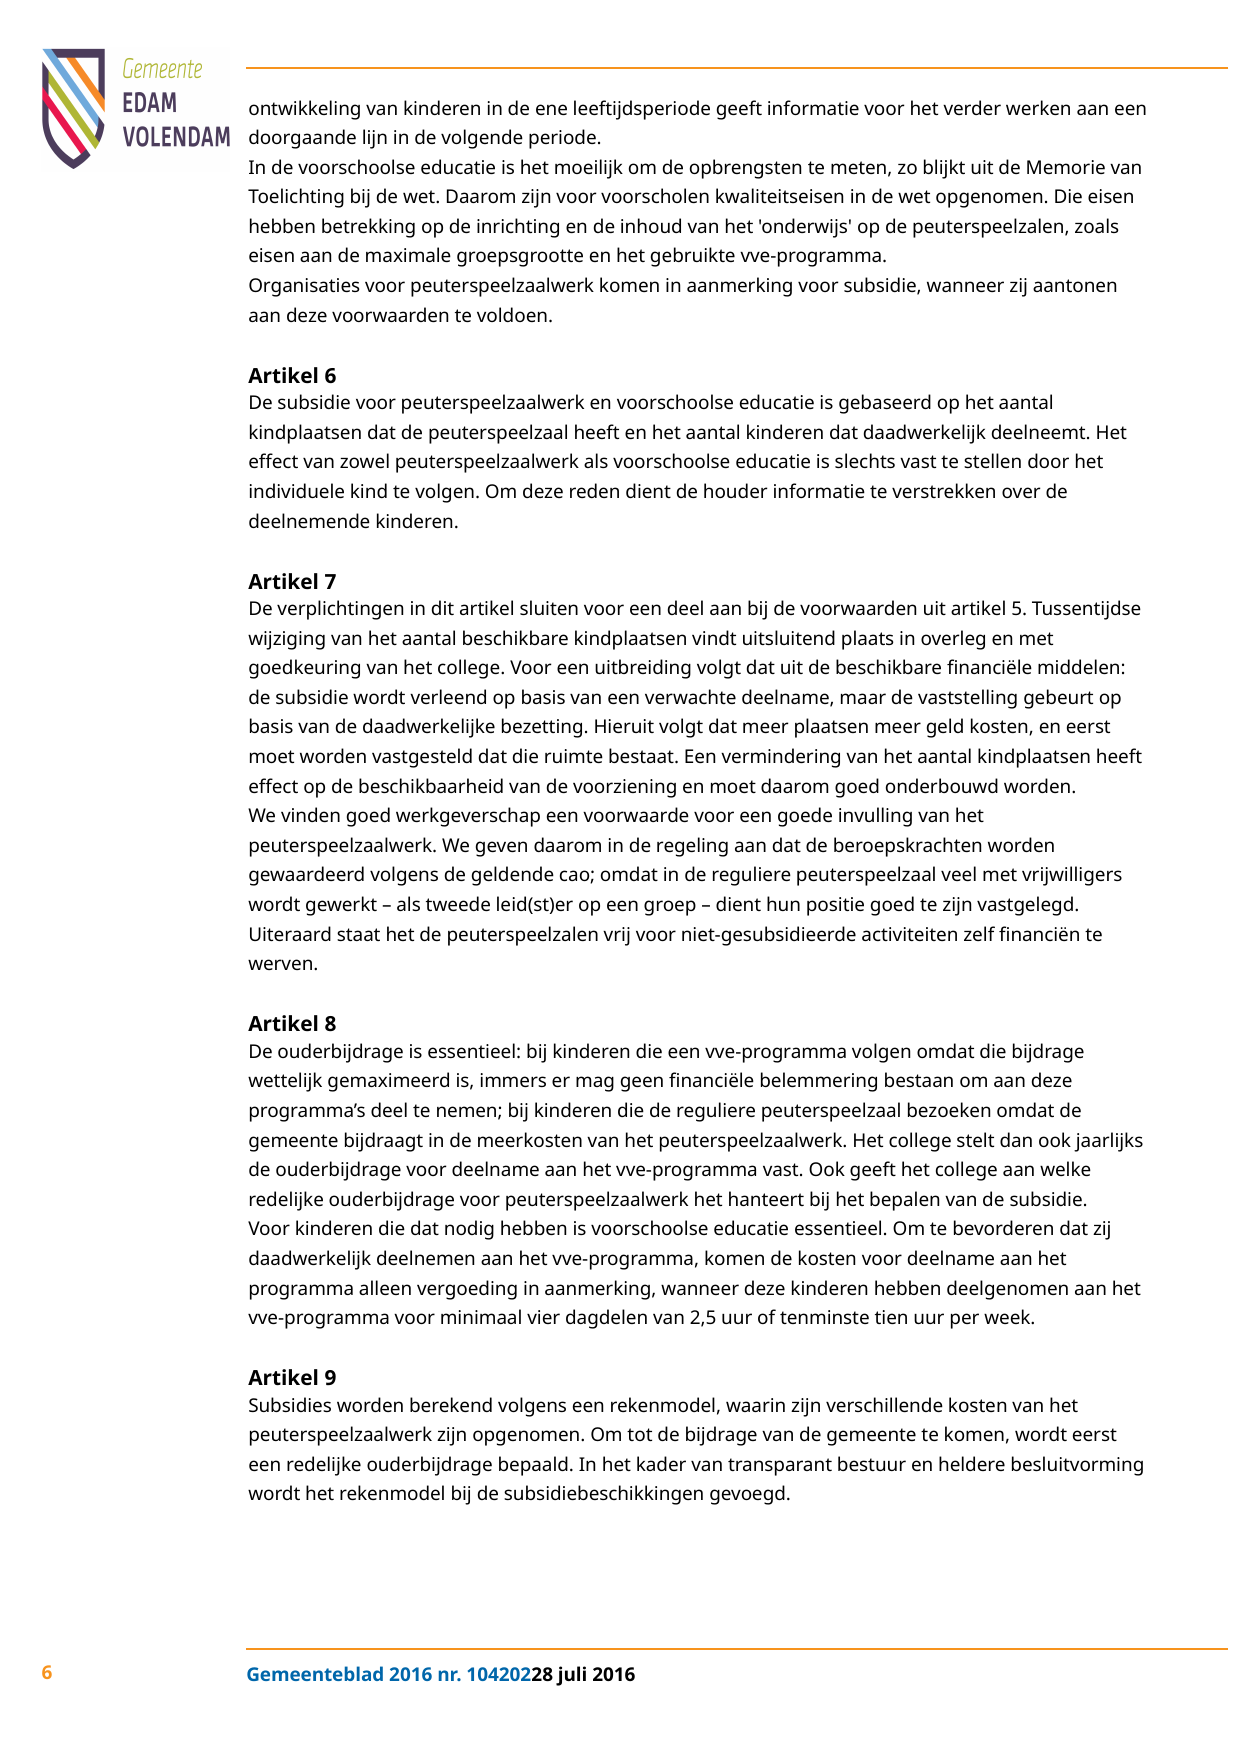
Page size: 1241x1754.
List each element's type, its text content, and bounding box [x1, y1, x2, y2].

text Uiteraard staat het de peuterspeelzalen vrij voor niet-gesubsidieerde activiteiten zelf financiën te werven. [248, 921, 1152, 976]
text Artikel 6 [248, 361, 1152, 389]
text We vinden goed werkgeverschap een voorwaarde voor een goede invulling van het peuterspeelzaalwerk. We geven daarom in de regeling aan dat de beroepskrachten worden gewaardeerd volgens de geldende cao; omdat in de reguliere peuterspeelzaal veel met vrijwilligers wordt gewerkt – als tweede leid(st)er op een groep – dient hun positie goed te zijn vastgelegd. [248, 802, 1152, 917]
text De subsidie voor peuterspeelzaalwerk en voorschoolse educatie is gebaseerd op het aantal kindplaatsen dat de peuterspeelzaal heeft en het aantal kinderen dat daadwerkelijk deelneemt. Het effect van zowel peuterspeelzaalwerk als voorschoolse educatie is slechts vast te stellen door het individuele kind te volgen. Om deze reden dient de houder informatie te verstrekken over de deelnemende kinderen. [248, 389, 1152, 533]
text De verplichtingen in dit artikel sluiten voor een deel aan bij de voorwaarden uit artikel 5. Tussentijdse wijziging van het aantal beschikbare kindplaatsen vindt uitsluitend plaats in overleg en met goedkeuring van het college. Voor een uitbreiding volgt dat uit de beschikbare financiële middelen: de subsidie wordt verleend op basis van een verwachte deelname, maar de vaststelling gebeurt op basis van de daadwerkelijke bezetting. Hieruit volgt dat meer plaatsen meer geld kosten, en eerst moet worden vastgesteld dat die ruimte bestaat. Een vermindering van het aantal kindplaatsen heeft effect op de beschikbaarheid van de voorziening en moet daarom goed onderbouwd worden. [248, 595, 1152, 799]
text Artikel 7 [248, 567, 1152, 595]
text Artikel 8 [248, 1009, 1152, 1038]
text In de voorschoolse educatie is het moeilijk om de opbrengsten te meten, zo blijkt uit de Memorie van Toelichting bij de wet. Daarom zijn voor voorscholen kwaliteitseisen in de wet opgenomen. Die eisen hebben betrekking op de inrichting en de inhoud van het 'onderwijs' op de peuterspeelzalen, zoals eisen aan de maximale groepsgrootte en het gebruikte vve-programma. [248, 154, 1152, 268]
picture [41, 47, 231, 172]
text Organisaties voor peuterspeelzaalwerk komen in aanmerking voor subsidie, wanneer zij aantonen aan deze voorwaarden te voldoen. [248, 272, 1152, 328]
text Voor kinderen die dat nodig hebben is voorschoolse educatie essentieel. Om te bevorderen dat zij daadwerkelijk deelnemen aan het vve-programma, komen de kosten voor deelname aan het programma alleen vergoeding in aanmerking, wanneer deze kinderen hebben deelgenomen aan het vve-programma voor minimaal vier dagdelen van 2,5 uur of tenminste tien uur per week. [248, 1216, 1152, 1330]
text ontwikkeling van kinderen in de ene leeftijdsperiode geeft informatie voor het verder werken aan een doorgaande lijn in de volgende periode. [248, 95, 1152, 150]
text Subsidies worden berekend volgens een rekenmodel, waarin zijn verschillende kosten van het peuterspeelzaalwerk zijn opgenomen. Om tot de bijdrage van de gemeente te komen, wordt eerst een redelijke ouderbijdrage bepaald. In het kader van transparant bestuur en heldere besluitvorming wordt het rekenmodel bij de subsidiebeschikkingen gevoegd. [248, 1392, 1152, 1506]
text Artikel 9 [248, 1363, 1152, 1392]
text De ouderbijdrage is essentieel: bij kinderen die een vve-programma volgen omdat die bijdrage wettelijk gemaximeerd is, immers er mag geen financiële belemmering bestaan om aan deze programma’s deel te nemen; bij kinderen die de reguliere peuterspeelzaal bezoeken omdat de gemeente bijdraagt in de meerkosten van het peuterspeelzaalwerk. Het college stelt dan ook jaarlijks de ouderbijdrage voor deelname aan het vve-programma vast. Ook geeft het college aan welke redelijke ouderbijdrage voor peuterspeelzaalwerk het hanteert bij het bepalen van de subsidie. [248, 1038, 1152, 1212]
